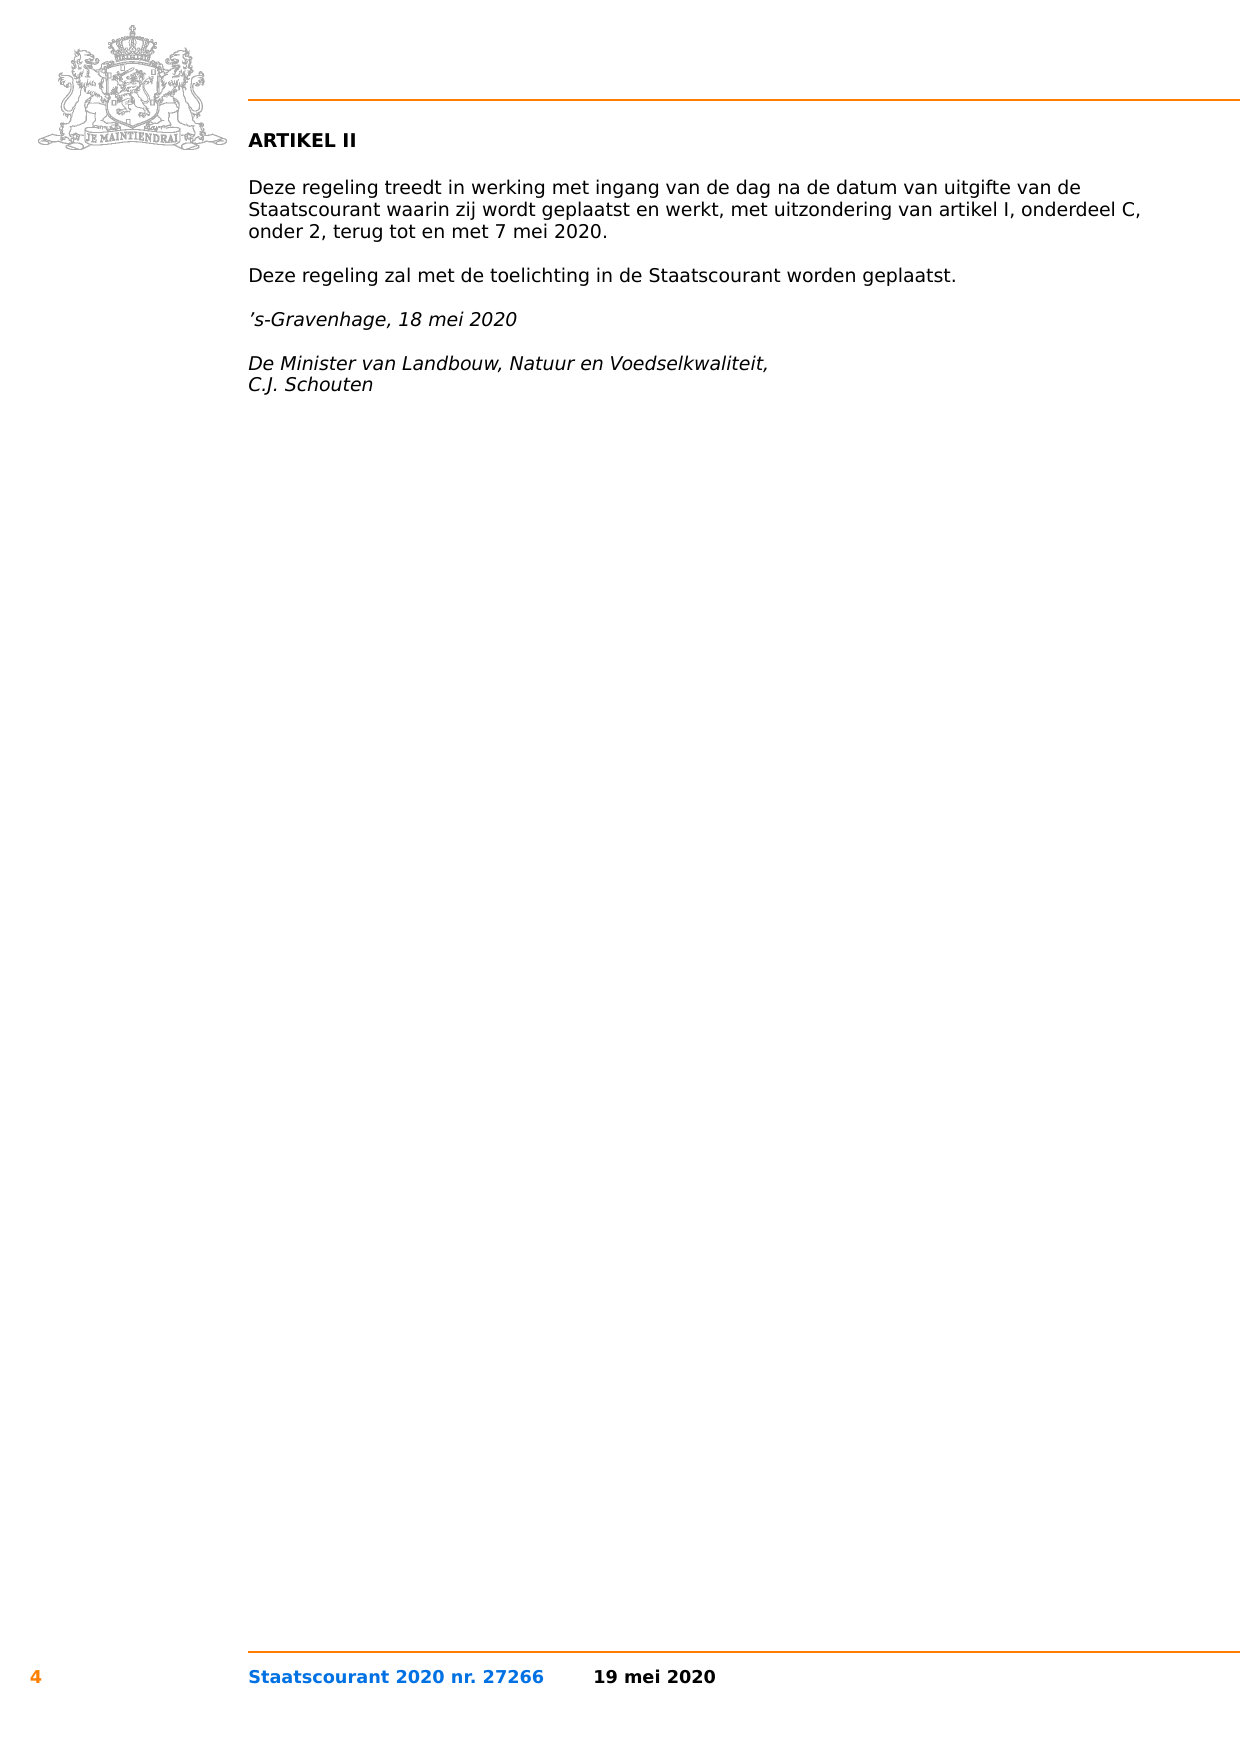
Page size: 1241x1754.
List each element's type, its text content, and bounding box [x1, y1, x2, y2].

text ’s-Gravenhage, 18 mei 2020 [248, 308, 1163, 331]
picture [38, 25, 227, 150]
text Deze regeling treedt in werking met ingang van de dag na de datum van uitgifte van de Staatscourant waarin zij wordt geplaatst en werkt, met uitzondering van artikel I, onderdeel C, onder 2, terug tot en met 7 mei 2020. [248, 177, 1163, 243]
text Deze regeling zal met de toelichting in de Staatscourant worden geplaatst. [248, 265, 1163, 287]
text De Minister van Landbouw, Natuur en Voedselkwaliteit, C.J. Schouten [248, 352, 1163, 396]
subtitle ARTIKEL II [248, 130, 1163, 152]
